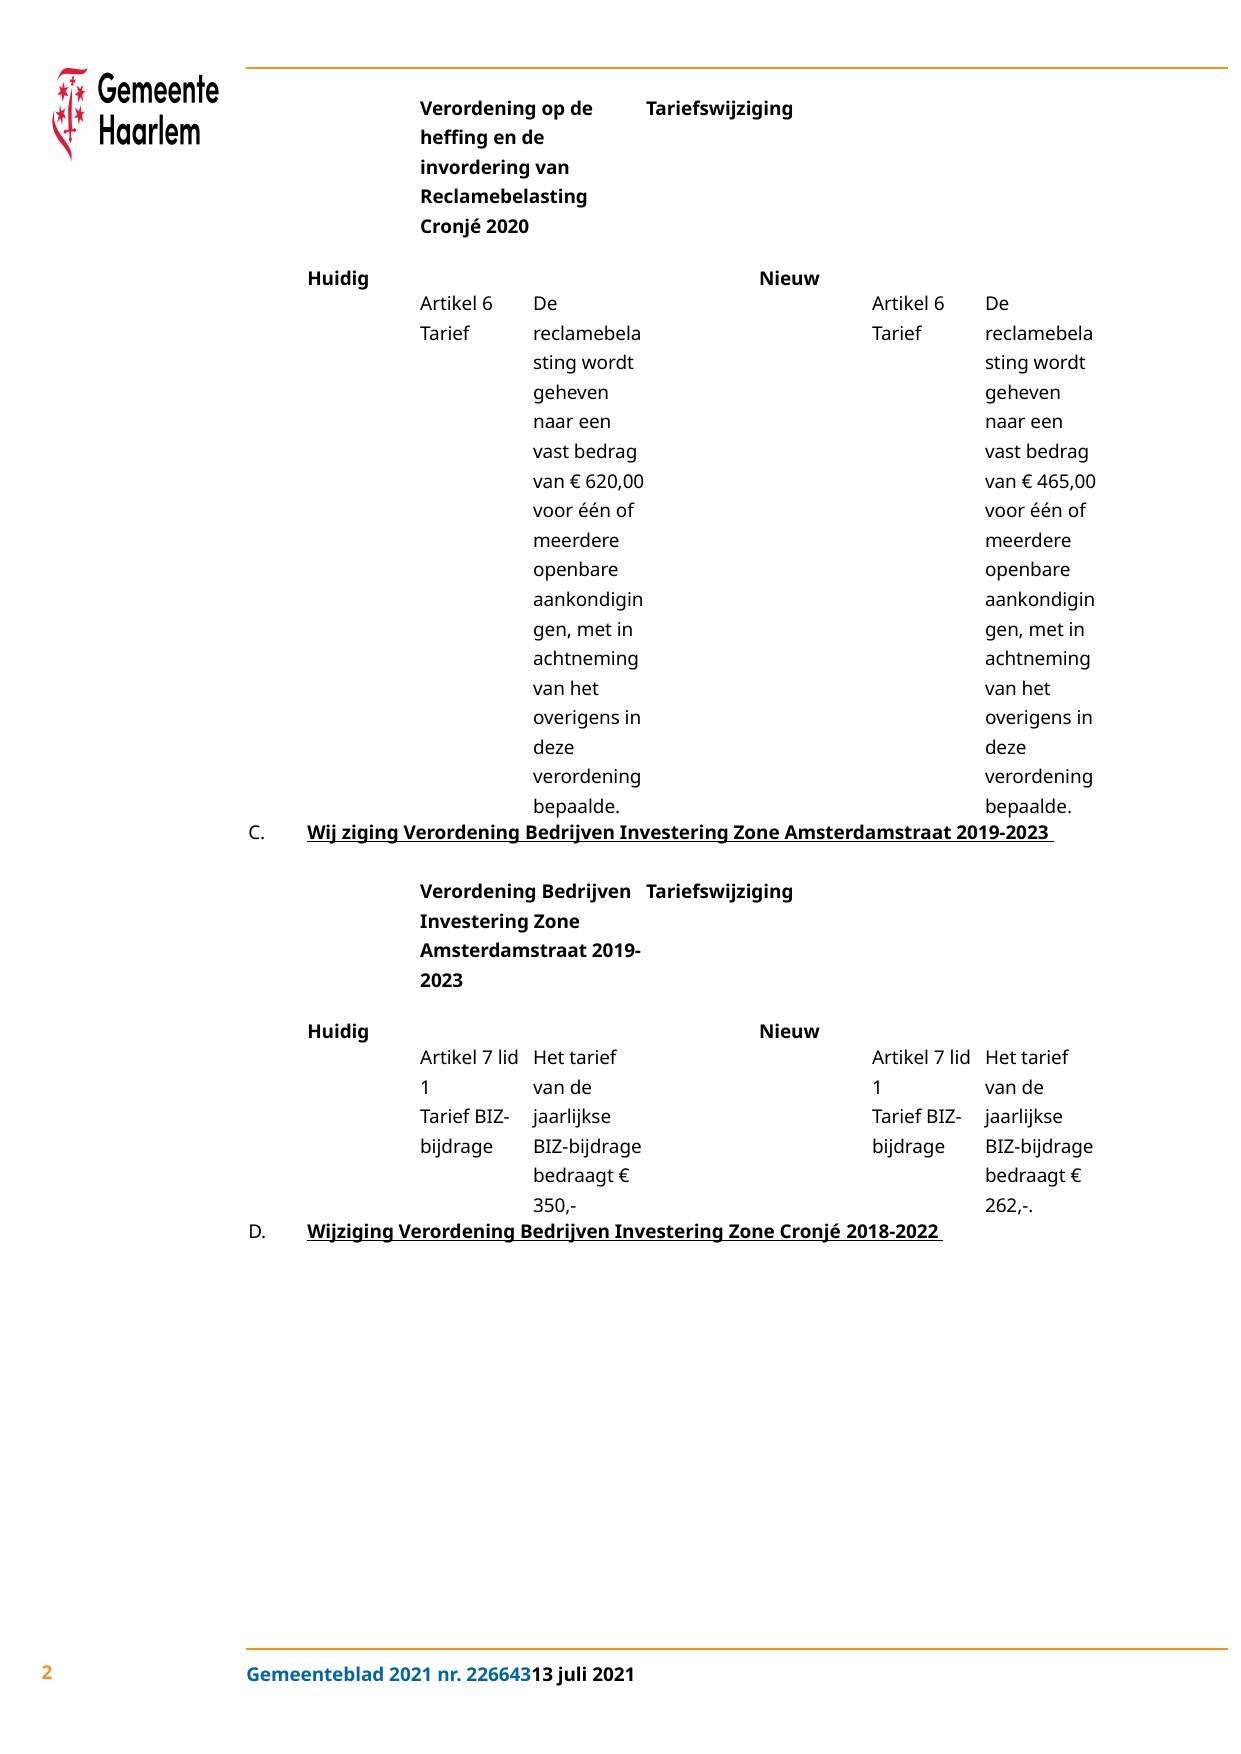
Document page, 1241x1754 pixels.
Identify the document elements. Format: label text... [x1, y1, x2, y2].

table_header Verordening Bedrijven Investering Zone Amsterdamstraat 2019-2023 [420, 879, 646, 993]
table_cell De reclamebelasting wordt geheven naar een vast bedrag van € 465,00 voor één of meerdere openbare aankondigingen, met in achtneming van het overigens in deze verordening bepaalde. [985, 290, 1098, 819]
table_cell [307, 290, 420, 819]
table_cell [307, 1044, 420, 1218]
table_cell [1098, 1044, 1211, 1218]
table_header Tariefswijziging [646, 879, 1211, 993]
table_cell [307, 239, 1211, 265]
table_header Tariefswijziging [646, 95, 1211, 239]
table_cell Huidig [307, 1019, 646, 1044]
table_cell [646, 1044, 759, 1218]
table_cell De reclamebelasting wordt geheven naar een vast bedrag van € 620,00 voor één of meerdere openbare aankondigingen, met in achtneming van het overigens in deze verordening bepaalde. [533, 290, 646, 819]
table_cell [646, 265, 759, 290]
table_cell Artikel 7 lid 1 Tarief BIZ-bijdrage [872, 1044, 985, 1218]
table_cell [1098, 1019, 1211, 1044]
picture [41, 47, 231, 172]
table_cell [646, 290, 759, 819]
table_cell [646, 1019, 759, 1044]
list Wij ziging Verordening Bedrijven Investering Zone Amsterdamstraat 2019-2023 [248, 819, 1152, 845]
table_cell Artikel 6 Tarief [872, 290, 985, 819]
table_cell Het tarief van de jaarlijkse BIZ-bijdrage bedraagt € 262,-. [985, 1044, 1098, 1218]
table_cell Het tarief van de jaarlijkse BIZ-bijdrage bedraagt € 350,- [533, 1044, 646, 1218]
table_cell [1098, 290, 1211, 819]
table_cell Nieuw [759, 265, 1098, 290]
table_cell Huidig [307, 265, 646, 290]
table_header [307, 879, 420, 993]
table_cell [759, 290, 872, 819]
table_cell [307, 993, 1211, 1019]
table_cell [1098, 265, 1211, 290]
table_cell Artikel 6 Tarief [420, 290, 533, 819]
table_cell Artikel 7 lid 1 Tarief BIZ-bijdrage [420, 1044, 533, 1218]
table_header Verordening op de heffing en de invordering van Reclamebelasting Cronjé 2020 [420, 95, 646, 239]
table_header [307, 95, 420, 239]
list Wijziging Verordening Bedrijven Investering Zone Cronjé 2018-2022 [248, 1218, 1152, 1244]
table_cell Nieuw [759, 1019, 1098, 1044]
table_cell [759, 1044, 872, 1218]
